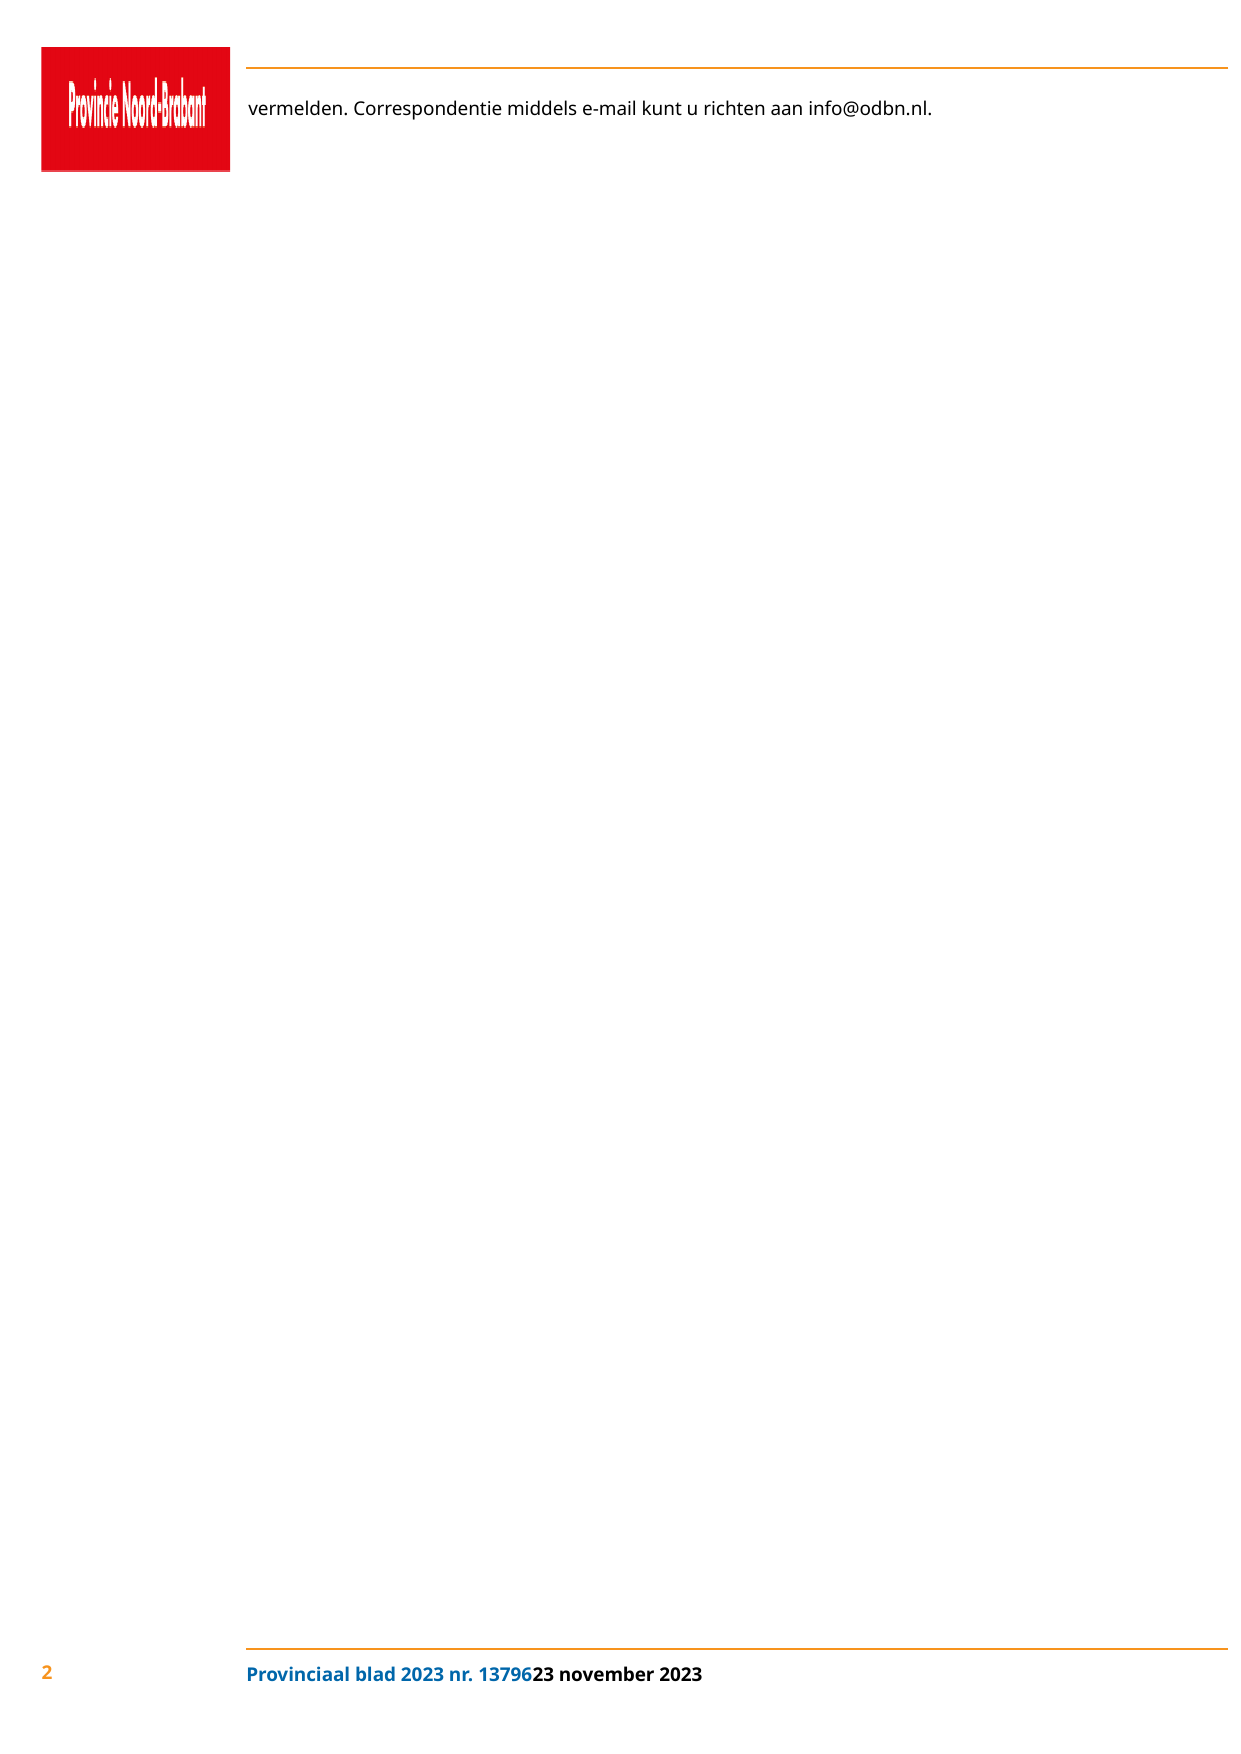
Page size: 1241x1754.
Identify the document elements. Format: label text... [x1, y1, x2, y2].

text vermelden. Correspondentie middels e-mail kunt u richten aan info@odbn.nl. [248, 95, 1152, 121]
picture [41, 47, 231, 172]
